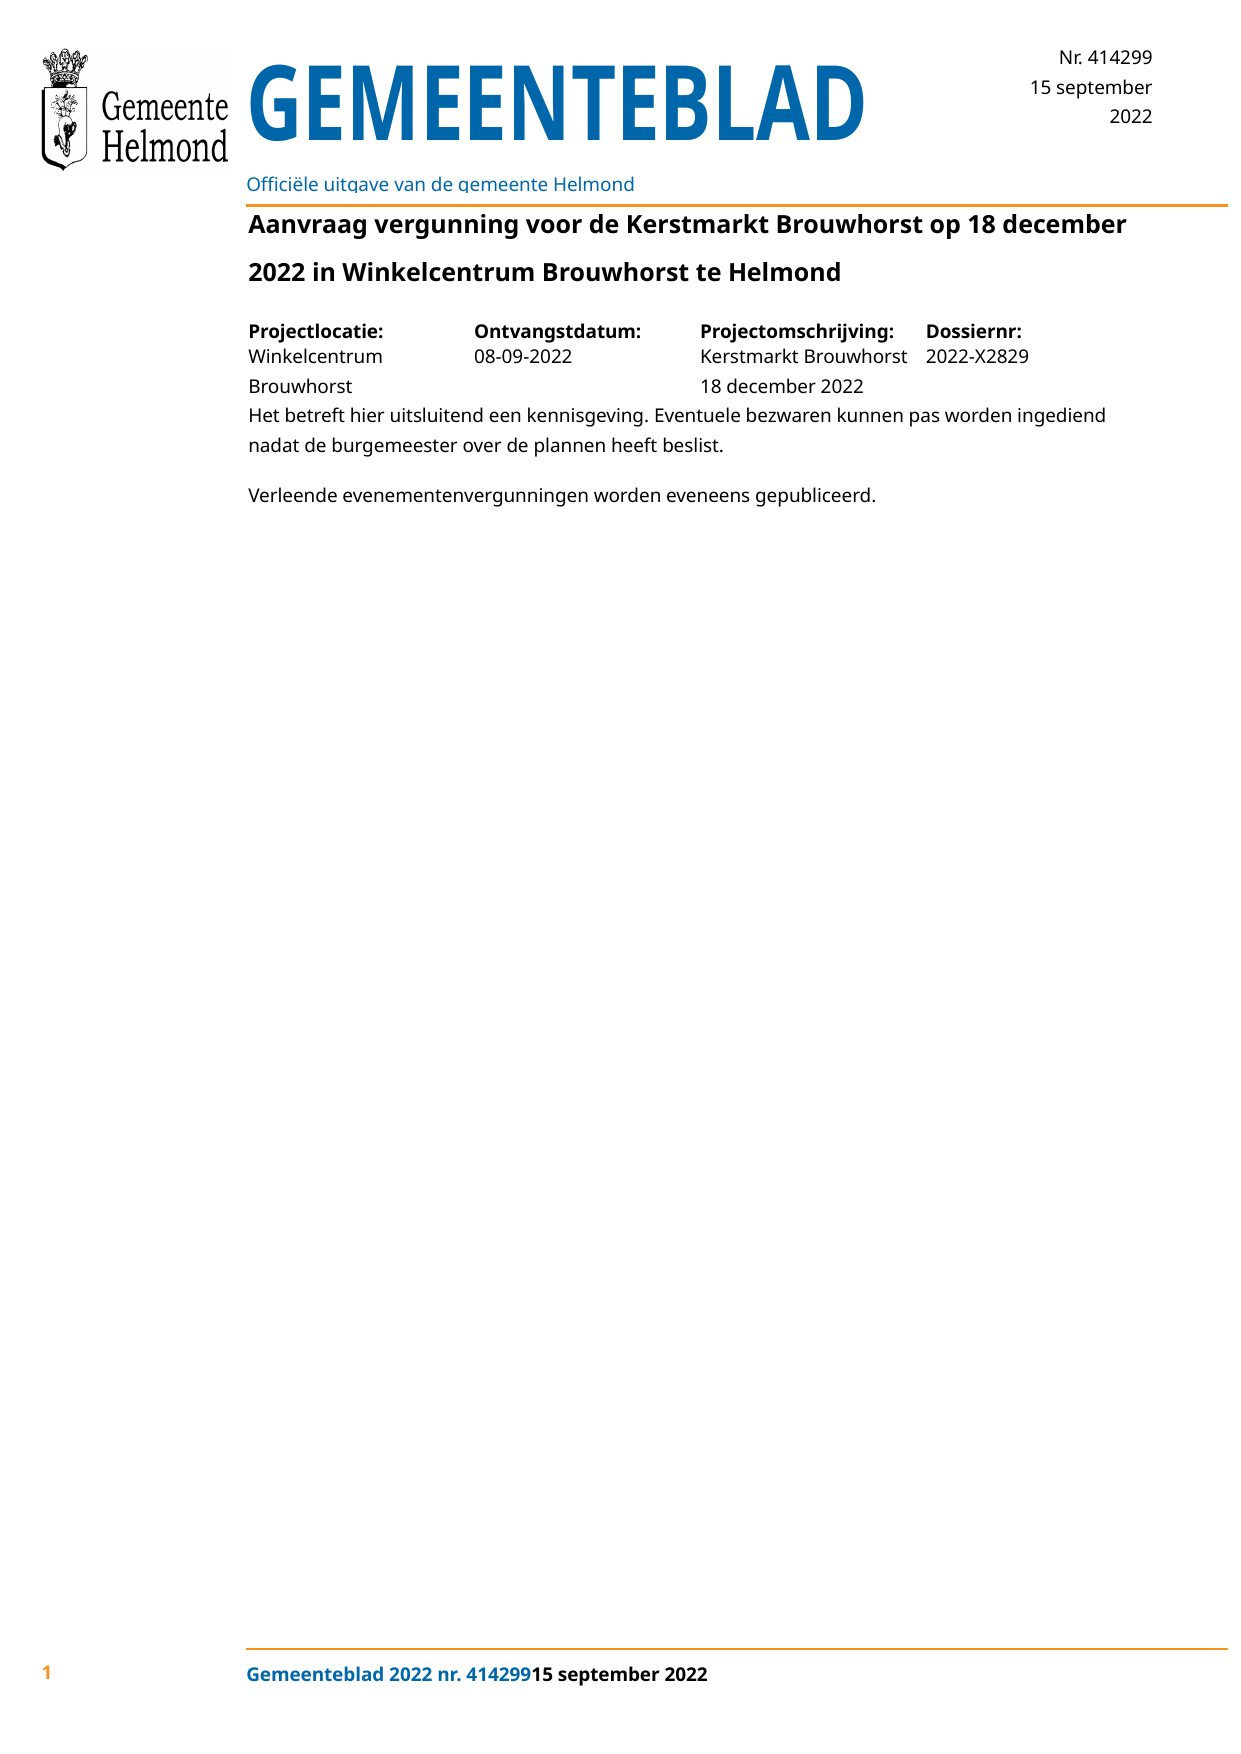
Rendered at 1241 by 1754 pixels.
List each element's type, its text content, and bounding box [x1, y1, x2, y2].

table_header Projectomschrijving: [700, 318, 926, 344]
text Aanvraag vergunning voor de Kerstmarkt Brouwhorst op 18 december 2022 in Winkelcentrum Brouwhorst te Helmond [248, 207, 1152, 288]
table_header Projectlocatie: [248, 318, 474, 344]
table_cell Winkelcentrum Brouwhorst [248, 344, 474, 399]
text Verleende evenementenvergunningen worden eveneens gepubliceerd. [248, 482, 1152, 508]
table_header Dossiernr: [926, 318, 1152, 344]
picture [41, 47, 231, 172]
table_cell 08-09-2022 [474, 344, 700, 399]
table_cell 2022-X2829 [926, 344, 1152, 399]
text Het betreft hier uitsluitend een kennisgeving. Eventuele bezwaren kunnen pas worden ingediend nadat de burgemeester over de plannen heeft beslist. [248, 402, 1152, 458]
table_cell Kerstmarkt Brouwhorst 18 december 2022 [700, 344, 926, 399]
table_header Ontvangstdatum: [474, 318, 700, 344]
